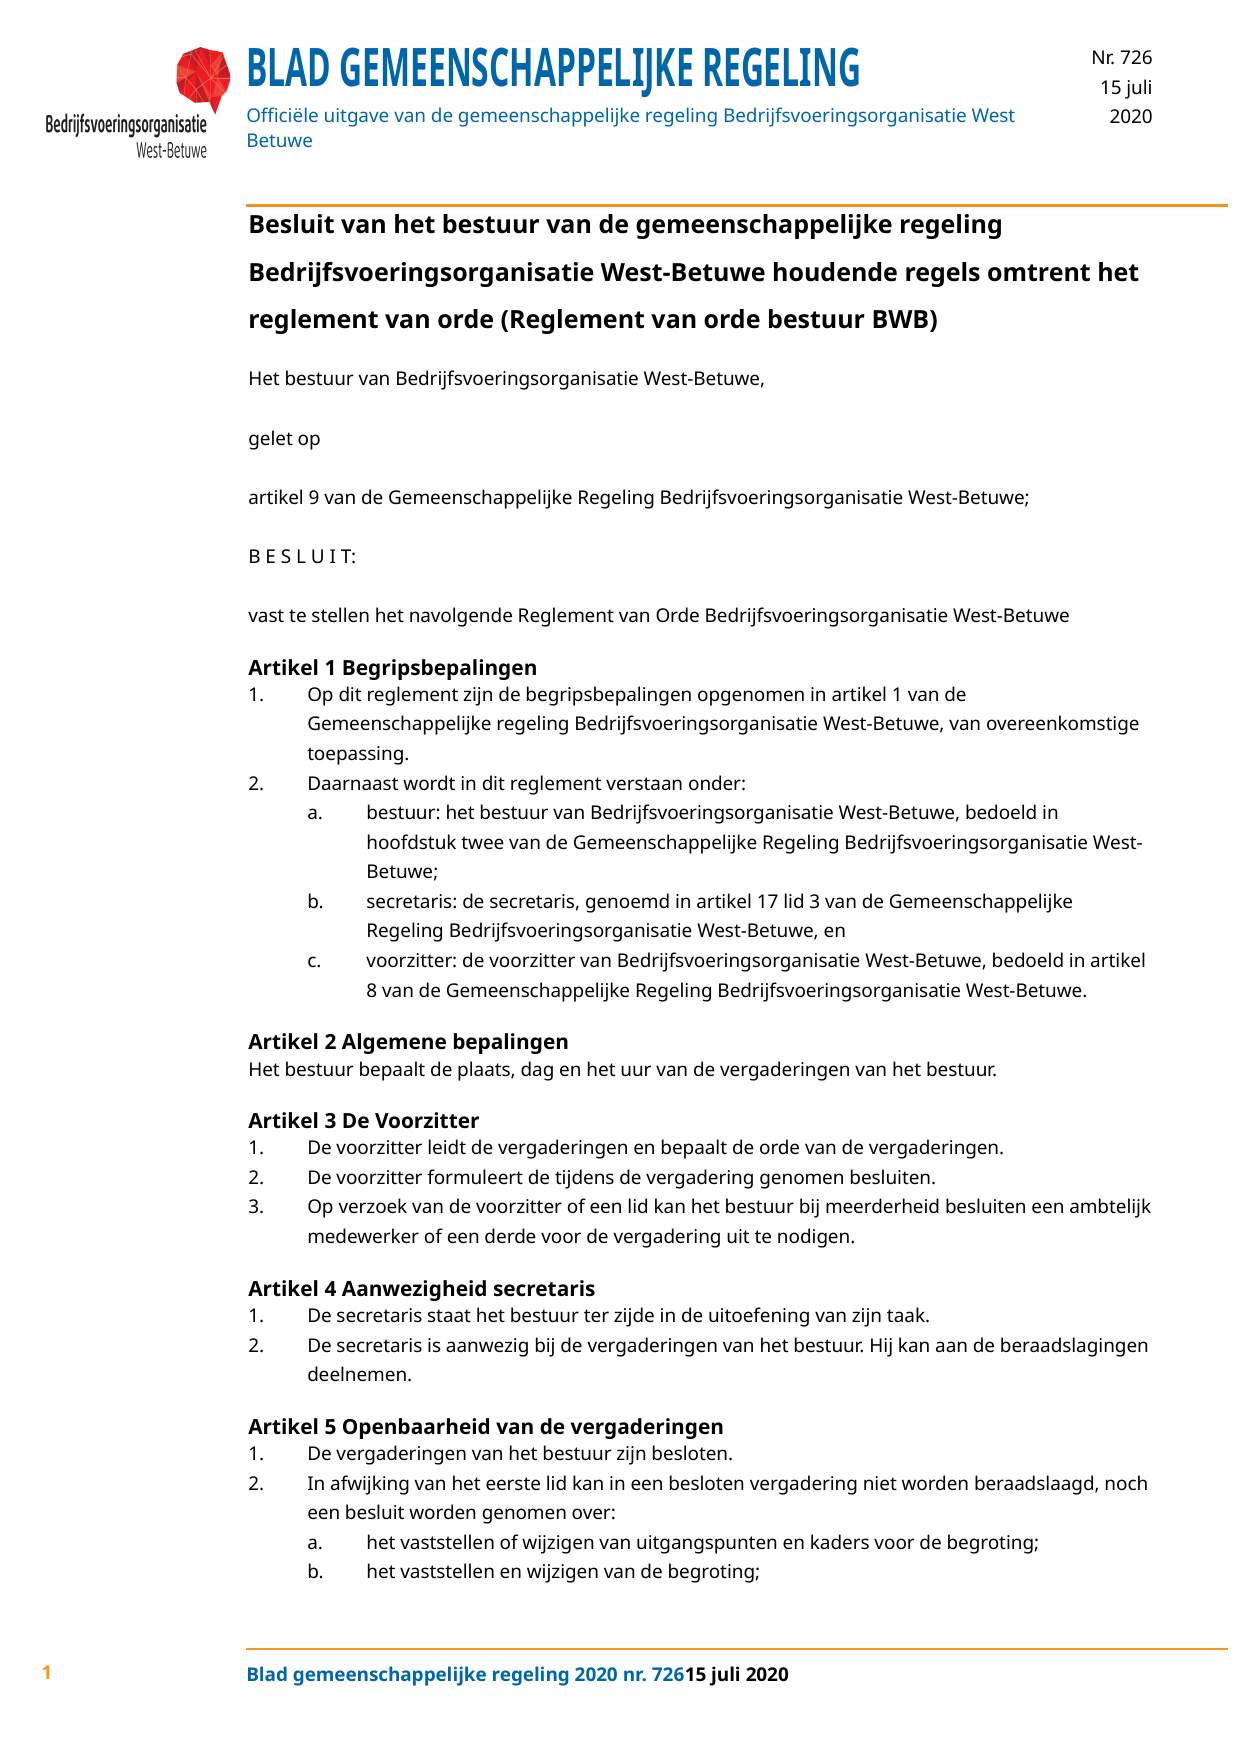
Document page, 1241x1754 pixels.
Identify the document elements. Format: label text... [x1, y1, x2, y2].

list De secretaris staat het bestuur ter zijde in de uitoefening van zijn taak. [248, 1302, 1152, 1328]
text Artikel 2 Algemene bepalingen [248, 1027, 1152, 1056]
list Op dit reglement zijn de begripsbepalingen opgenomen in artikel 1 van de Gemeenschappelijke regeling Bedrijfsvoeringsorganisatie West-Betuwe, van overeenkomstige toepassing. [248, 681, 1152, 766]
text vast te stellen het navolgende Reglement van Orde Bedrijfsvoeringsorganisatie West-Betuwe [248, 602, 1152, 628]
text Artikel 5 Openbaarheid van de vergaderingen [248, 1412, 1152, 1440]
text gelet op [248, 425, 1152, 450]
list bestuur: het bestuur van Bedrijfsvoeringsorganisatie West-Betuwe, bedoeld in hoofdstuk twee van de Gemeenschappelijke Regeling Bedrijfsvoeringsorganisatie West-Betuwe; [307, 799, 1152, 884]
text B E S L U I T: [248, 543, 1152, 569]
list voorzitter: de voorzitter van Bedrijfsvoeringsorganisatie West-Betuwe, bedoeld in artikel 8 van de Gemeenschappelijke Regeling Bedrijfsvoeringsorganisatie West-Betuwe. [307, 947, 1152, 1003]
text Besluit van het bestuur van de gemeenschappelijke regeling Bedrijfsvoeringsorganisatie West-Betuwe houdende regels omtrent het reglement van orde (Reglement van orde bestuur BWB) [248, 207, 1152, 336]
list De secretaris is aanwezig bij de vergaderingen van het bestuur. Hij kan aan de beraadslagingen deelnemen. [248, 1332, 1152, 1387]
text Artikel 1 Begripsbepalingen [248, 653, 1152, 681]
list het vaststellen en wijzigen van de begroting; [307, 1558, 1152, 1584]
list het vaststellen of wijzigen van uitgangspunten en kaders voor de begroting; [307, 1529, 1152, 1555]
picture [41, 47, 231, 172]
text Artikel 3 De Voorzitter [248, 1106, 1152, 1134]
list De vergaderingen van het bestuur zijn besloten. [248, 1440, 1152, 1466]
list De voorzitter leidt de vergaderingen en bepaalt de orde van de vergaderingen. [248, 1134, 1152, 1160]
text artikel 9 van de Gemeenschappelijke Regeling Bedrijfsvoeringsorganisatie West-Betuwe; [248, 484, 1152, 509]
list secretaris: de secretaris, genoemd in artikel 17 lid 3 van de Gemeenschappelijke Regeling Bedrijfsvoeringsorganisatie West-Betuwe, en [307, 888, 1152, 943]
text Het bestuur bepaalt de plaats, dag en het uur van de vergaderingen van het bestuur. [248, 1056, 1152, 1081]
text Artikel 4 Aanwezigheid secretaris [248, 1274, 1152, 1302]
list In afwijking van het eerste lid kan in een besloten vergadering niet worden beraadslaagd, noch een besluit worden genomen over: [248, 1470, 1152, 1525]
list Daarnaast wordt in dit reglement verstaan onder: [248, 770, 1152, 796]
text Het bestuur van Bedrijfsvoeringsorganisatie West-Betuwe, [248, 366, 1152, 391]
list De voorzitter formuleert de tijdens de vergadering genomen besluiten. [248, 1164, 1152, 1190]
list Op verzoek van de voorzitter of een lid kan het bestuur bij meerderheid besluiten een ambtelijk medewerker of een derde voor de vergadering uit te nodigen. [248, 1194, 1152, 1249]
